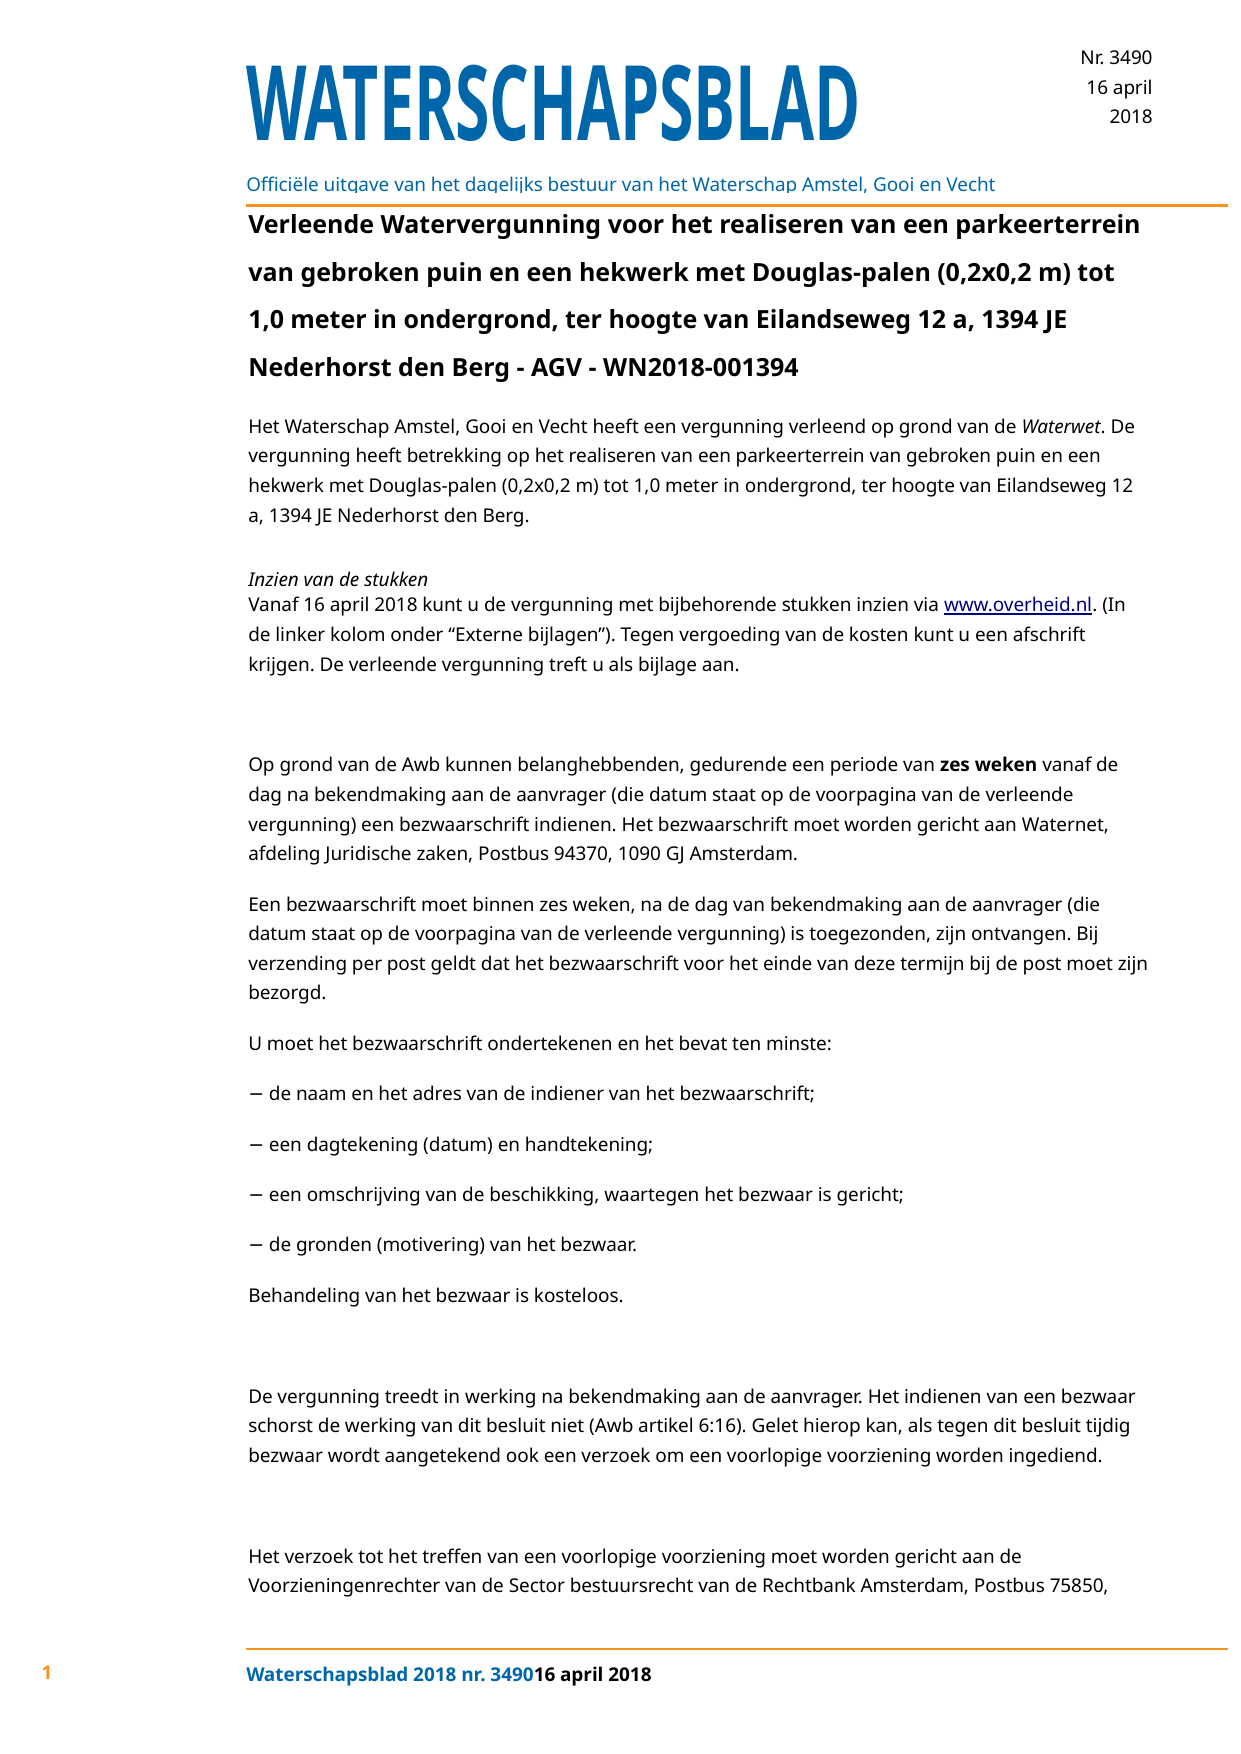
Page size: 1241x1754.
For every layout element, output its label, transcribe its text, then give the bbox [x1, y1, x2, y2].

text − een omschrijving van de beschikking, waartegen het bezwaar is gericht; [248, 1181, 1152, 1207]
text Op grond van de Awb kunnen belanghebbenden, gedurende een periode van zes weken vanaf de dag na bekendmaking aan de aanvrager (die datum staat op de voorpagina van de verleende vergunning) een bezwaarschrift indienen. Het bezwaarschrift moet worden gericht aan Waternet, afdeling Juridische zaken, Postbus 94370, 1090 GJ Amsterdam. [248, 752, 1152, 866]
text Vanaf 16 april 2018 kunt u de vergunning met bijbehorende stukken inzien via www.overheid.nl. (In de linker kolom onder “Externe bijlagen”). Tegen vergoeding van de kosten kunt u een afschrift krijgen. De verleende vergunning treft u als bijlage aan. [248, 592, 1152, 676]
text − een dagtekening (datum) en handtekening; [248, 1131, 1152, 1156]
text Behandeling van het bezwaar is kosteloos. [248, 1282, 1152, 1308]
text Het Waterschap Amstel, Gooi en Vecht heeft een vergunning verleend op grond van de Waterwet. De vergunning heeft betrekking op het realiseren van een parkeerterrein van gebroken puin en een hekwerk met Douglas-palen (0,2x0,2 m) tot 1,0 meter in ondergrond, ter hoogte van Eilandseweg 12 a, 1394 JE Nederhorst den Berg. [248, 413, 1152, 528]
picture [41, 47, 231, 172]
text Een bezwaarschrift moet binnen zes weken, na de dag van bekendmaking aan de aanvrager (die datum staat op de voorpagina van de verleende vergunning) is toegezonden, zijn ontvangen. Bij verzending per post geldt dat het bezwaarschrift voor het einde van deze termijn bij de post moet zijn bezorgd. [248, 891, 1152, 1005]
text Verleende Watervergunning voor het realiseren van een parkeerterrein van gebroken puin en een hekwerk met Douglas-palen (0,2x0,2 m) tot 1,0 meter in ondergrond, ter hoogte van Eilandseweg 12 a, 1394 JE Nederhorst den Berg - AGV - WN2018-001394 [248, 207, 1152, 384]
text − de gronden (motivering) van het bezwaar. [248, 1232, 1152, 1257]
text De vergunning treedt in werking na bekendmaking aan de aanvrager. Het indienen van een bezwaar schorst de werking van dit besluit niet (Awb artikel 6:16). Gelet hierop kan, als tegen dit besluit tijdig bezwaar wordt aangetekend ook een verzoek om een voorlopige voorziening worden ingediend. [248, 1383, 1152, 1468]
text Het verzoek tot het treffen van een voorlopige voorziening moet worden gericht aan de Voorzieningenrechter van de Sector bestuursrecht van de Rechtbank Amsterdam, Postbus 75850, [248, 1543, 1152, 1598]
text U moet het bezwaarschrift ondertekenen en het bevat ten minste: [248, 1030, 1152, 1056]
text − de naam en het adres van de indiener van het bezwaarschrift; [248, 1080, 1152, 1106]
text Inzien van de stukken [248, 566, 1152, 592]
